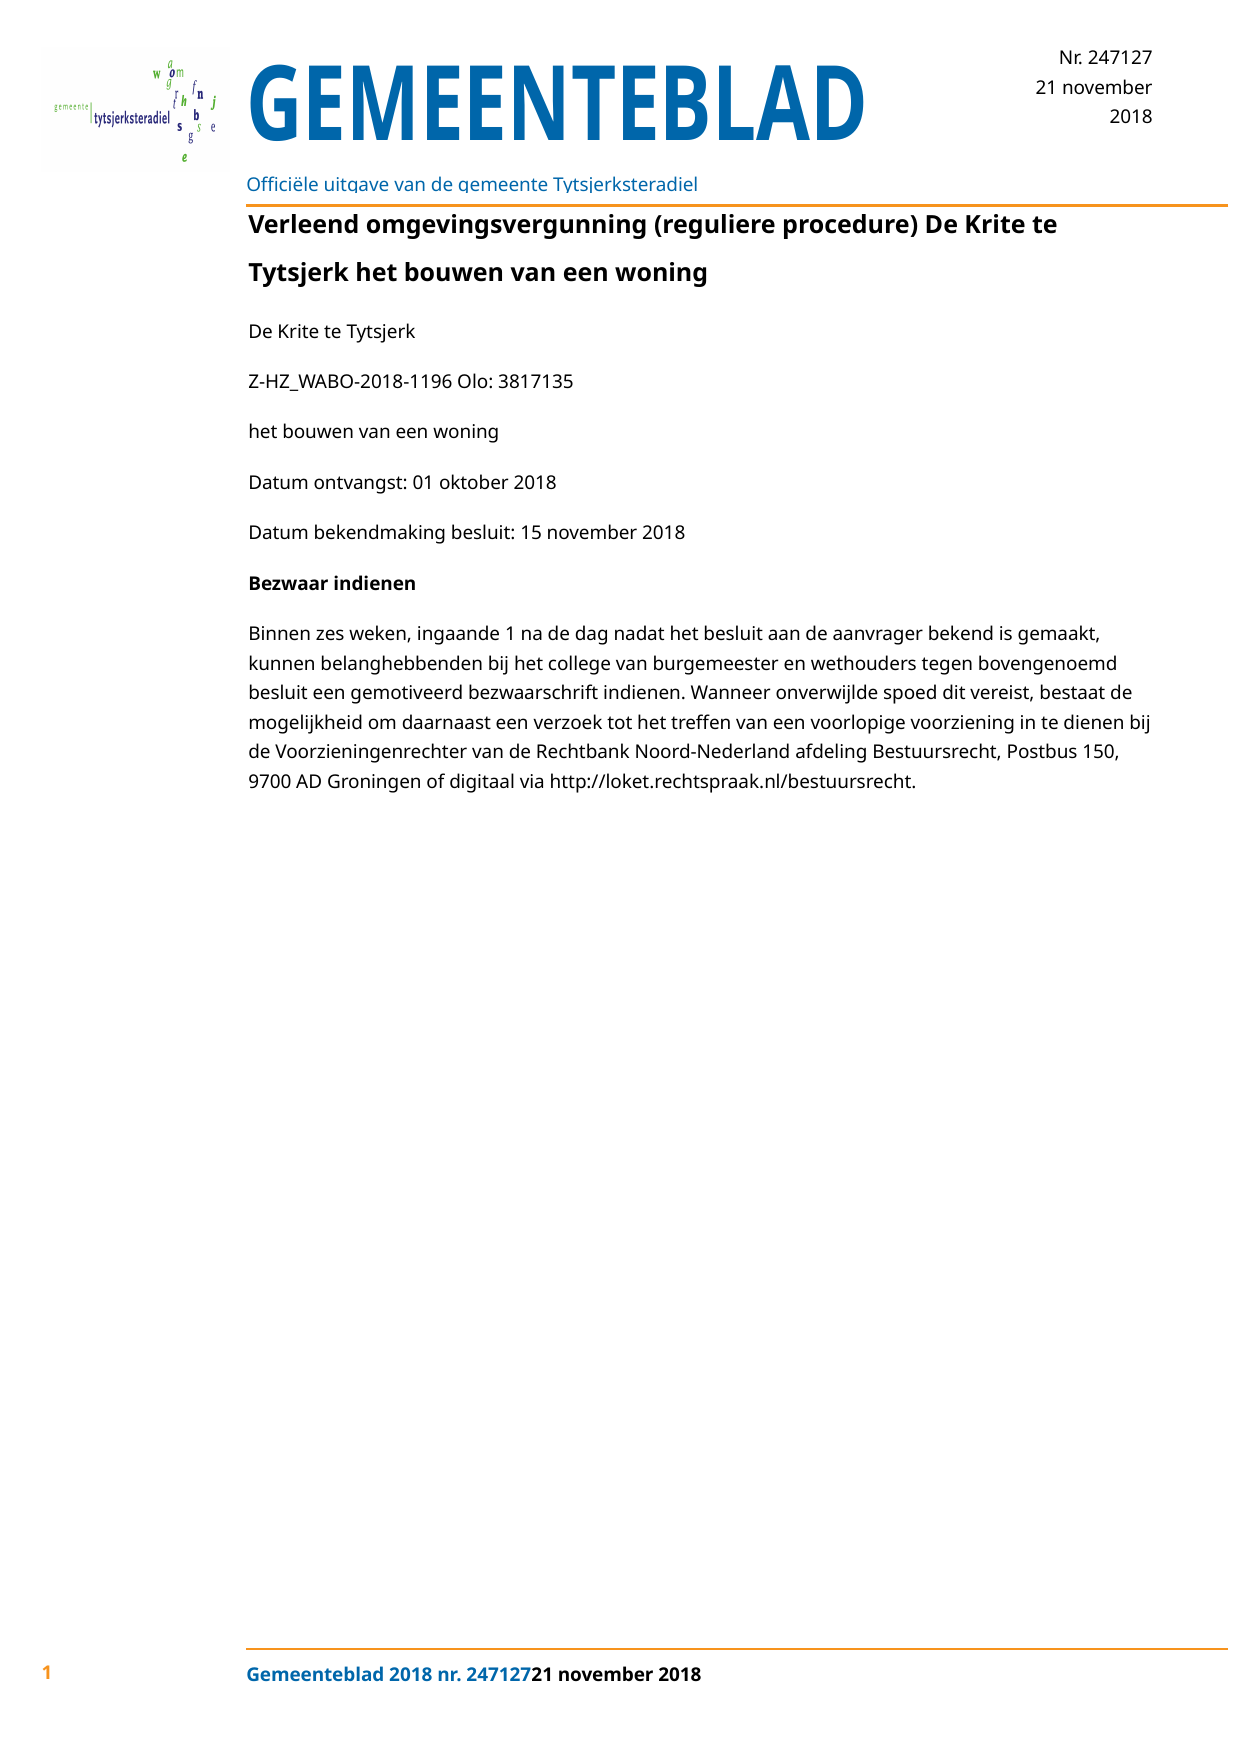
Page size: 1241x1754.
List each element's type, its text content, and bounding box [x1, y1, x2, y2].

text Datum ontvangst: 01 oktober 2018 [248, 469, 1152, 495]
text Bezwaar indienen [248, 570, 1152, 596]
text Datum bekendmaking besluit: 15 november 2018 [248, 519, 1152, 545]
picture [41, 47, 231, 172]
text Binnen zes weken, ingaande 1 na de dag nadat het besluit aan de aanvrager bekend is gemaakt, kunnen belanghebbenden bij het college van burgemeester en wethouders tegen bovengenoemd besluit een gemotiveerd bezwaarschrift indienen. Wanneer onverwijlde spoed dit vereist, bestaat de mogelijkheid om daarnaast een verzoek tot het treffen van een voorlopige voorziening in te dienen bij de Voorzieningenrechter van de Rechtbank Noord-Nederland afdeling Bestuursrecht, Postbus 150, 9700 AD Groningen of digitaal via http://loket.rechtspraak.nl/bestuursrecht. [248, 620, 1152, 794]
text Z-HZ_WABO-2018-1196 Olo: 3817135 [248, 368, 1152, 394]
text Verleend omgevingsvergunning (reguliere procedure) De Krite te Tytsjerk het bouwen van een woning [248, 207, 1152, 288]
text het bouwen van een woning [248, 419, 1152, 444]
text De Krite te Tytsjerk [248, 318, 1152, 344]
